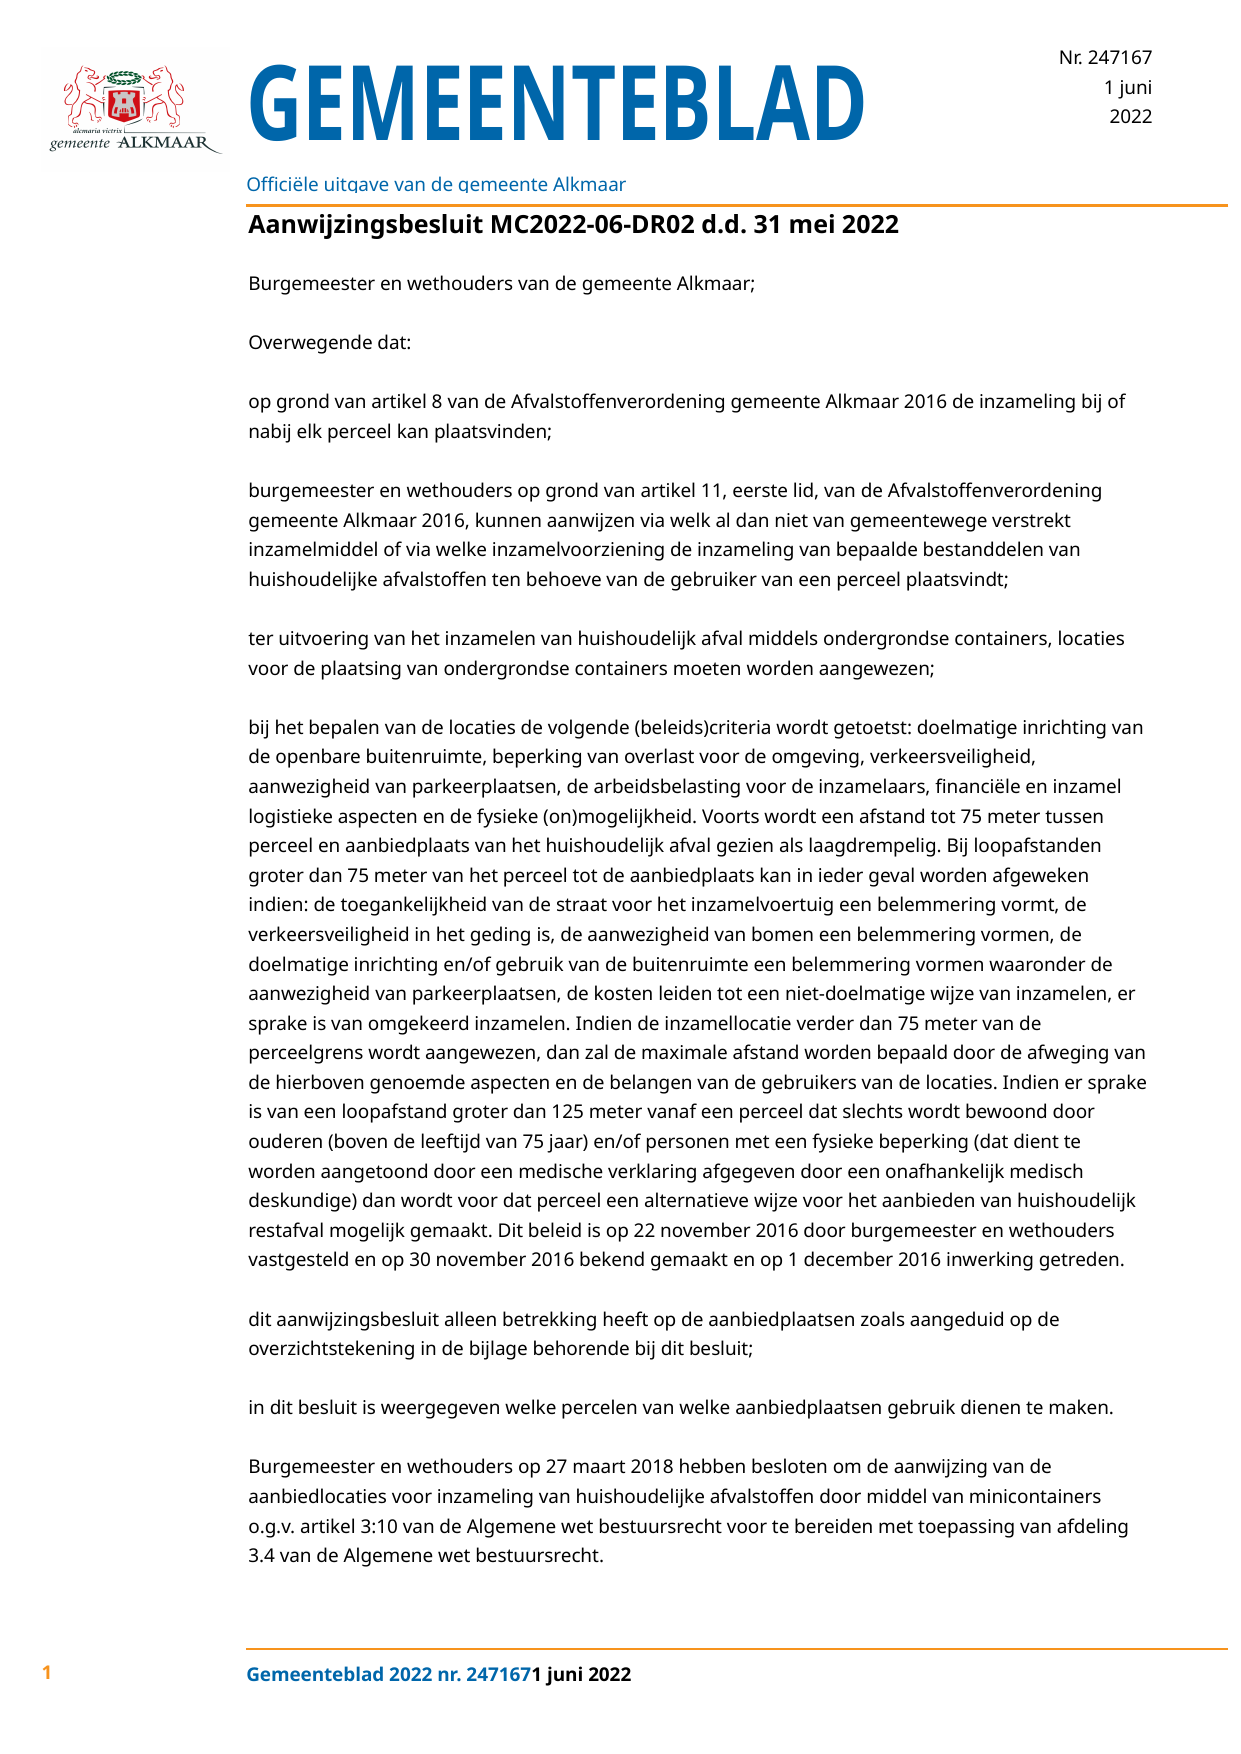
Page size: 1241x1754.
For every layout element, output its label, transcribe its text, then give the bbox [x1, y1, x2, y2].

text bij het bepalen van de locaties de volgende (beleids)criteria wordt getoetst: doelmatige inrichting van de openbare buitenruimte, beperking van overlast voor de omgeving, verkeersveiligheid, aanwezigheid van parkeerplaatsen, de arbeidsbelasting voor de inzamelaars, financiële en inzamel logistieke aspecten en de fysieke (on)mogelijkheid. Voorts wordt een afstand tot 75 meter tussen perceel en aanbiedplaats van het huishoudelijk afval gezien als laagdrempelig. Bij loopafstanden groter dan 75 meter van het perceel tot de aanbiedplaats kan in ieder geval worden afgeweken indien: de toegankelijkheid van de straat voor het inzamelvoertuig een belemmering vormt, de verkeersveiligheid in het geding is, de aanwezigheid van bomen een belemmering vormen, de doelmatige inrichting en/of gebruik van de buitenruimte een belemmering vormen waaronder de aanwezigheid van parkeerplaatsen, de kosten leiden tot een niet-doelmatige wijze van inzamelen, er sprake is van omgekeerd inzamelen. Indien de inzamellocatie verder dan 75 meter van de perceelgrens wordt aangewezen, dan zal de maximale afstand worden bepaald door de afweging van de hierboven genoemde aspecten en de belangen van de gebruikers van de locaties. Indien er sprake is van een loopafstand groter dan 125 meter vanaf een perceel dat slechts wordt bewoond door ouderen (boven de leeftijd van 75 jaar) en/of personen met een fysieke beperking (dat dient te worden aangetoond door een medische verklaring afgegeven door een onafhankelijk medisch deskundige) dan wordt voor dat perceel een alternatieve wijze voor het aanbieden van huishoudelijk restafval mogelijk gemaakt. Dit beleid is op 22 november 2016 door burgemeester en wethouders vastgesteld en op 30 november 2016 bekend gemaakt en op 1 december 2016 inwerking getreden. [248, 714, 1152, 1272]
text dit aanwijzingsbesluit alleen betrekking heeft op de aanbiedplaatsen zoals aangeduid op de overzichtstekening in de bijlage behorende bij dit besluit; [248, 1306, 1152, 1361]
text ter uitvoering van het inzamelen van huishoudelijk afval middels ondergrondse containers, locaties voor de plaatsing van ondergrondse containers moeten worden aangewezen; [248, 625, 1152, 681]
picture [41, 47, 231, 172]
text op grond van artikel 8 van de Afvalstoffenverordening gemeente Alkmaar 2016 de inzameling bij of nabij elk perceel kan plaatsvinden; [248, 389, 1152, 444]
text in dit besluit is weergegeven welke percelen van welke aanbiedplaatsen gebruik dienen te maken. [248, 1394, 1152, 1420]
text Burgemeester en wethouders van de gemeente Alkmaar; [248, 270, 1152, 296]
text Overwegende dat: [248, 329, 1152, 355]
text burgemeester en wethouders op grond van artikel 11, eerste lid, van de Afvalstoffenverordening gemeente Alkmaar 2016, kunnen aanwijzen via welk al dan niet van gemeentewege verstrekt inzamelmiddel of via welke inzamelvoorziening de inzameling van bepaalde bestanddelen van huishoudelijke afvalstoffen ten behoeve van de gebruiker van een perceel plaatsvindt; [248, 477, 1152, 592]
text Burgemeester en wethouders op 27 maart 2018 hebben besloten om de aanwijzing van de aanbiedlocaties voor inzameling van huishoudelijke afvalstoffen door middel van minicontainers o.g.v. artikel 3:10 van de Algemene wet bestuursrecht voor te bereiden met toepassing van afdeling 3.4 van de Algemene wet bestuursrecht. [248, 1454, 1152, 1568]
text Aanwijzingsbesluit MC2022-06-DR02 d.d. 31 mei 2022 [248, 207, 1152, 241]
